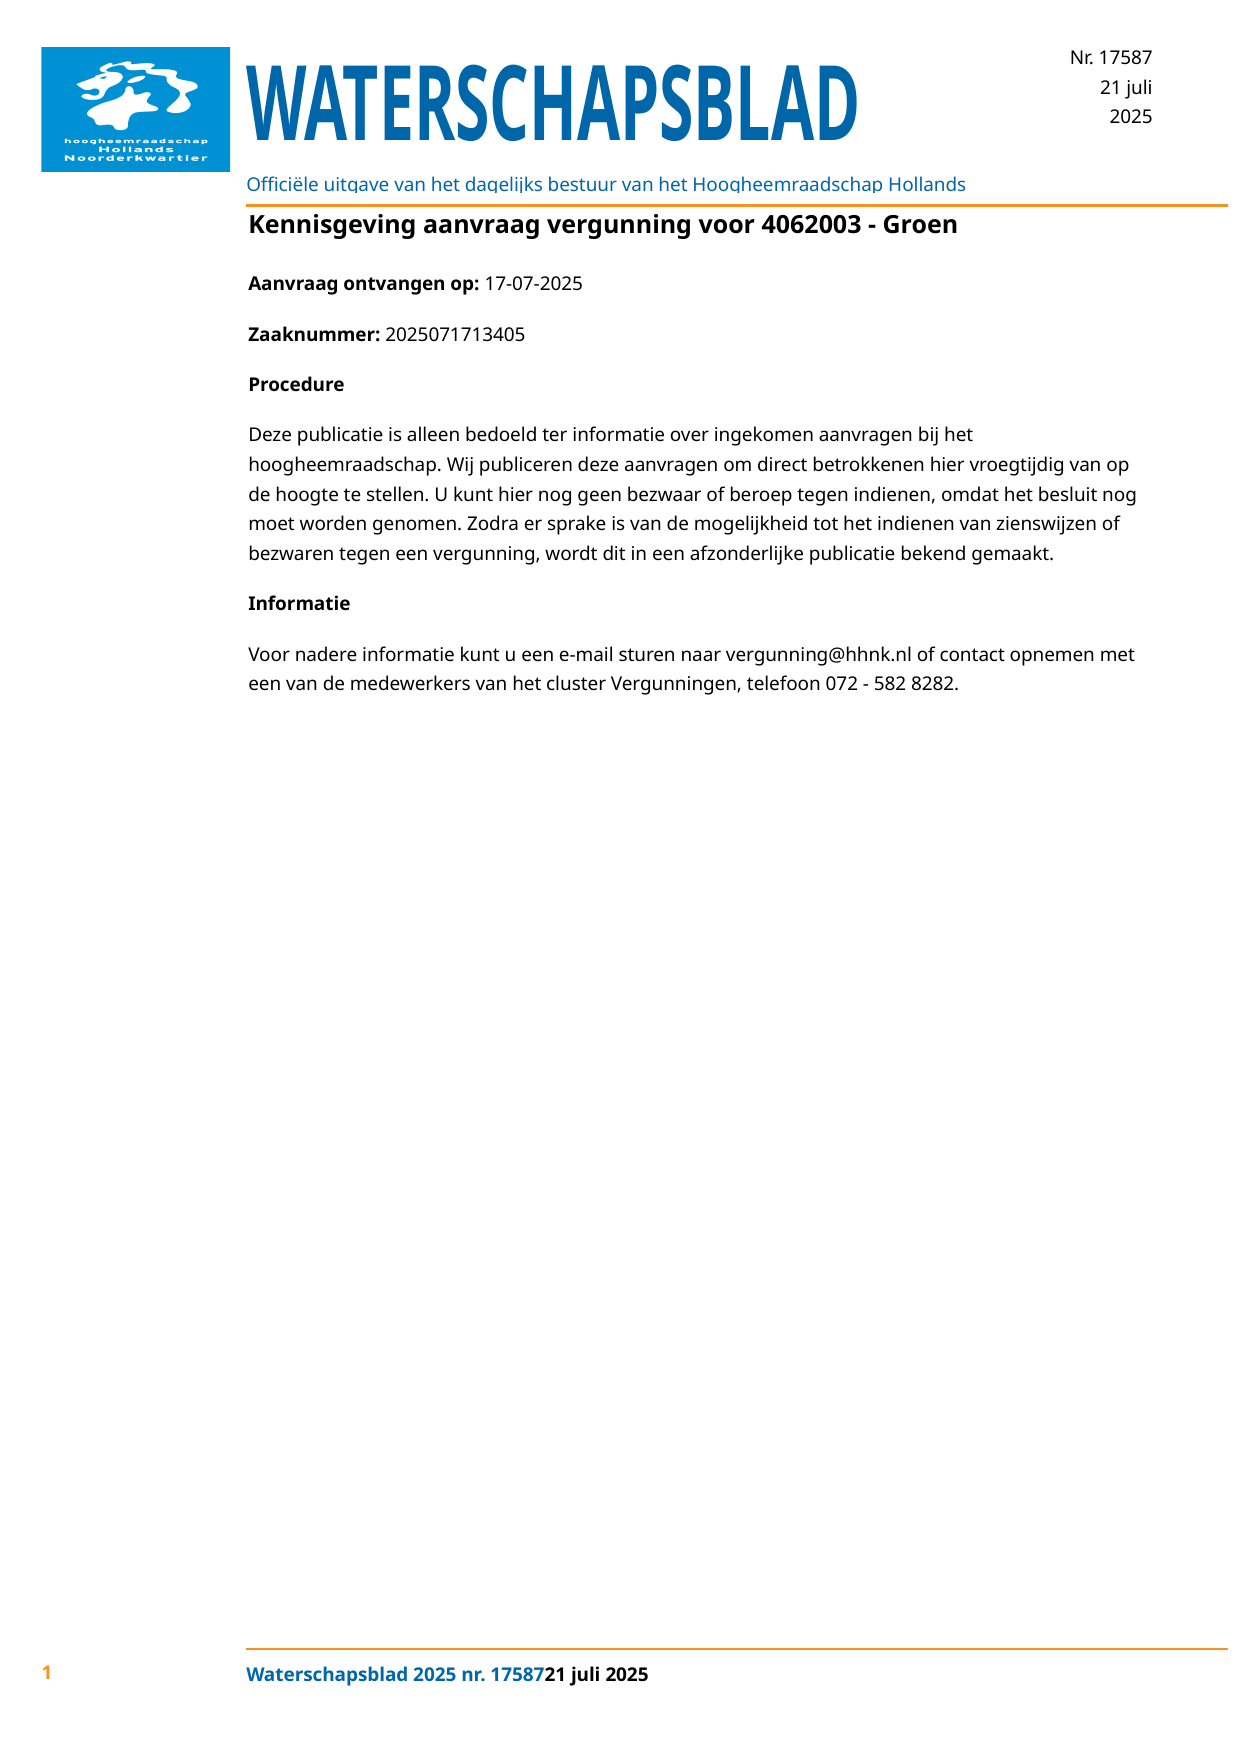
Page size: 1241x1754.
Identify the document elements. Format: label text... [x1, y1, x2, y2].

picture [118, 62, 197, 112]
picture [88, 87, 157, 130]
text Zaaknummer: 2025071713405 [248, 321, 1152, 346]
text Informatie [248, 590, 1152, 616]
text Voor nadere informatie kunt u een e-mail sturen naar vergunning@hhnk.nl of contact opnemen met een van de medewerkers van het cluster Vergunningen, telefoon 072 - 582 8282. [248, 641, 1152, 696]
picture [78, 64, 122, 99]
text Aanvraag ontvangen op: 17-07-2025 [248, 270, 1152, 296]
text Deze publicatie is alleen bedoeld ter informatie over ingekomen aanvragen bij het hoogheemraadschap. Wij publiceren deze aanvragen om direct betrokkenen hier vroegtijdig van op de hoogte te stellen. U kunt hier nog geen bezwaar of beroep tegen indienen, omdat het besluit nog moet worden genomen. Zodra er sprake is van de mogelijkheid tot het indienen van zienswijzen of bezwaren tegen een vergunning, wordt dit in een afzonderlijke publicatie bekend gemaakt. [248, 422, 1152, 566]
text Kennisgeving aanvraag vergunning voor 4062003 - Groen [248, 207, 1152, 241]
text Procedure [248, 371, 1152, 397]
picture [129, 76, 144, 82]
